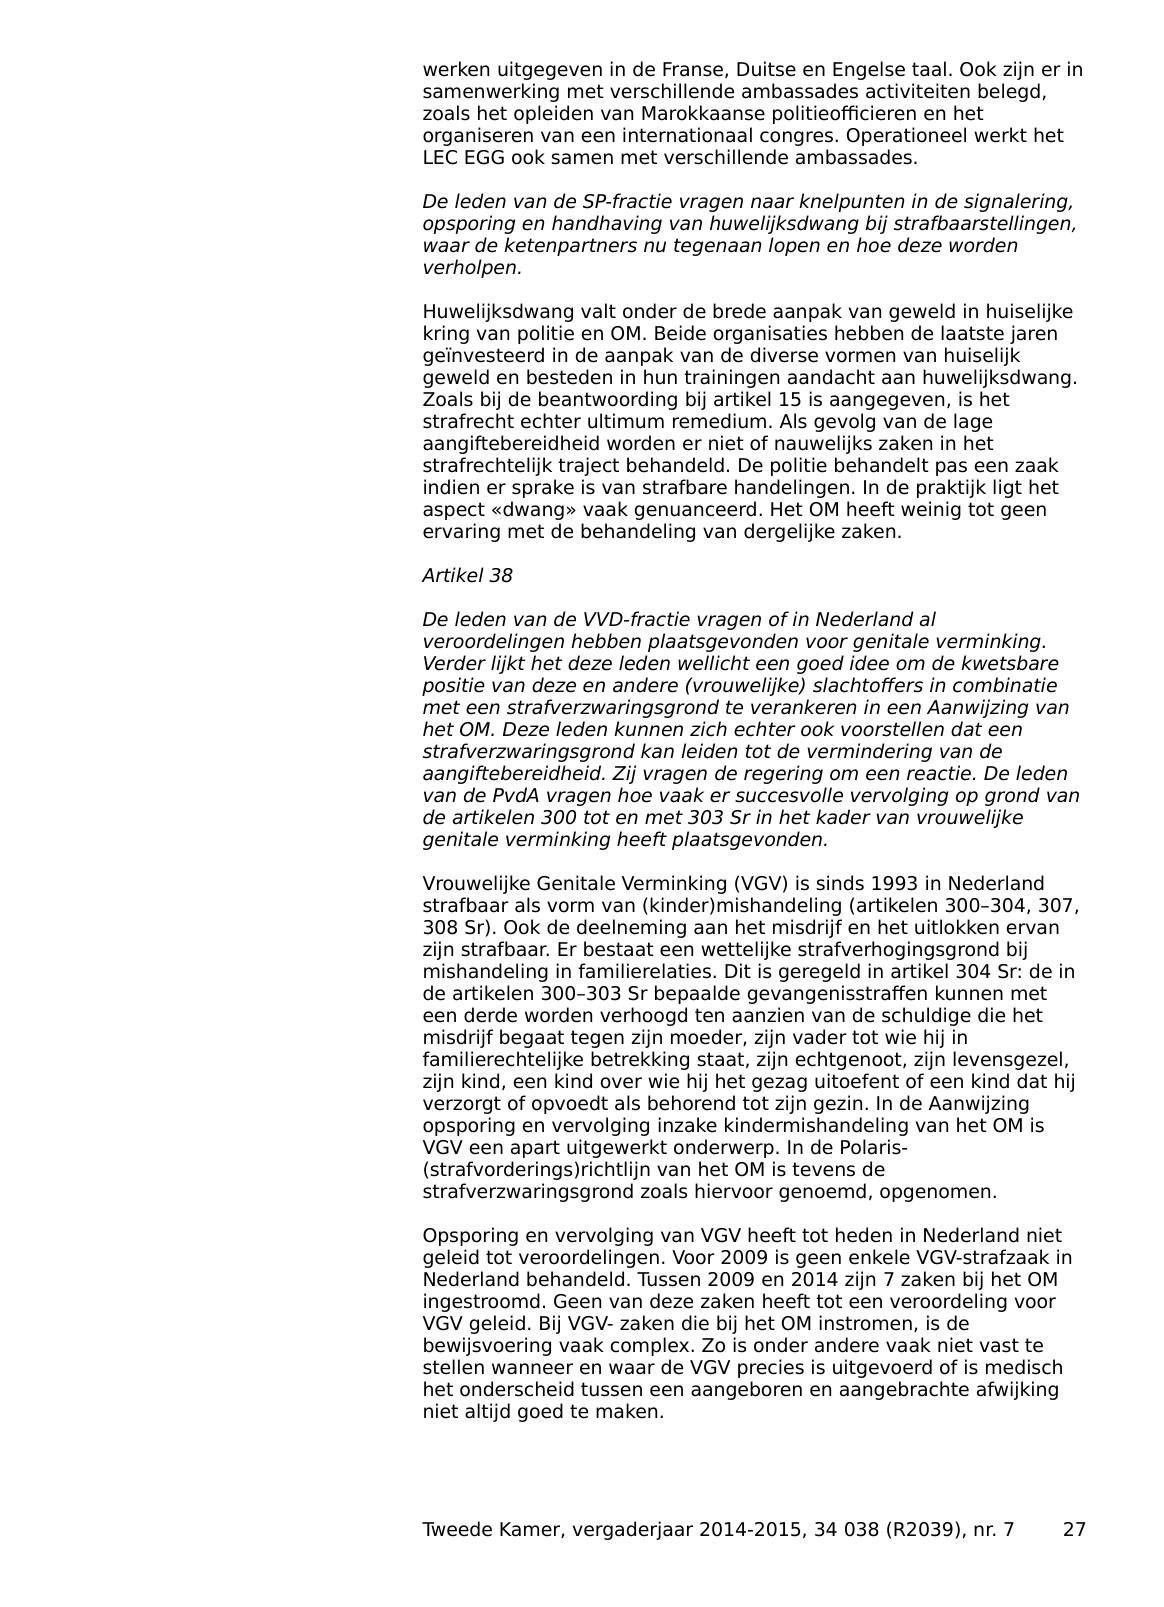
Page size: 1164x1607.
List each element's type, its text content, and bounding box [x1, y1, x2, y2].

text De leden van de VVD-fractie vragen of in Nederland al veroordelingen hebben plaatsgevonden voor genitale verminking. Verder lijkt het deze leden wellicht een goed idee om de kwetsbare positie van deze en andere (vrouwelijke) slachtoffers in combinatie met een strafverzwaringsgrond te verankeren in een Aanwijzing van het OM. Deze leden kunnen zich echter ook voorstellen dat een strafverzwaringsgrond kan leiden tot de vermindering van de aangiftebereidheid. Zij vragen de regering om een reactie. De leden van de PvdA vragen hoe vaak er succesvolle vervolging op grond van de artikelen 300 tot en met 303 Sr in het kader van vrouwelijke genitale verminking heeft plaatsgevonden. [422, 609, 1087, 851]
text werken uitgegeven in de Franse, Duitse en Engelse taal. Ook zijn er in samenwerking met verschillende ambassades activiteiten belegd, zoals het opleiden van Marokkaanse politieofficieren en het organiseren van een internationaal congres. Operationeel werkt het LEC EGG ook samen met verschillende ambassades. [422, 59, 1087, 169]
text Opsporing en vervolging van VGV heeft tot heden in Nederland niet geleid tot veroordelingen. Voor 2009 is geen enkele VGV-strafzaak in Nederland behandeld. Tussen 2009 en 2014 zijn 7 zaken bij het OM ingestroomd. Geen van deze zaken heeft tot een veroordeling voor VGV geleid. Bij VGV- zaken die bij het OM instromen, is de bewijsvoering vaak complex. Zo is onder andere vaak niet vast te stellen wanneer en waar de VGV precies is uitgevoerd of is medisch het onderscheid tussen een aangeboren en aangebrachte afwijking niet altijd goed te maken. [422, 1225, 1087, 1423]
text Vrouwelijke Genitale Verminking (VGV) is sinds 1993 in Nederland strafbaar als vorm van (kinder)mishandeling (artikelen 300–304, 307, 308 Sr). Ook de deelneming aan het misdrijf en het uitlokken ervan zijn strafbaar. Er bestaat een wettelijke strafverhogingsgrond bij mishandeling in familierelaties. Dit is geregeld in artikel 304 Sr: de in de artikelen 300–303 Sr bepaalde gevangenisstraffen kunnen met een derde worden verhoogd ten aanzien van de schuldige die het misdrijf begaat tegen zijn moeder, zijn vader tot wie hij in familierechtelijke betrekking staat, zijn echtgenoot, zijn levensgezel, zijn kind, een kind over wie hij het gezag uitoefent of een kind dat hij verzorgt of opvoedt als behorend tot zijn gezin. In de Aanwijzing opsporing en vervolging inzake kindermishandeling van het OM is VGV een apart uitgewerkt onderwerp. In de Polaris-(strafvorderings)richtlijn van het OM is tevens de strafverzwaringsgrond zoals hiervoor genoemd, opgenomen. [422, 873, 1087, 1203]
text De leden van de SP-fractie vragen naar knelpunten in de signalering, opsporing en handhaving van huwelijksdwang bij strafbaarstellingen, waar de ketenpartners nu tegenaan lopen en hoe deze worden verholpen. [422, 191, 1087, 279]
subtitle Artikel 38 [422, 565, 1087, 587]
text Huwelijksdwang valt onder de brede aanpak van geweld in huiselijke kring van politie en OM. Beide organisaties hebben de laatste jaren geïnvesteerd in de aanpak van de diverse vormen van huiselijk geweld en besteden in hun trainingen aandacht aan huwelijksdwang. Zoals bij de beantwoording bij artikel 15 is aangegeven, is het strafrecht echter ultimum remedium. Als gevolg van de lage aangiftebereidheid worden er niet of nauwelijks zaken in het strafrechtelijk traject behandeld. De politie behandelt pas een zaak indien er sprake is van strafbare handelingen. In de praktijk ligt het aspect «dwang» vaak genuanceerd. Het OM heeft weinig tot geen ervaring met de behandeling van dergelijke zaken. [422, 301, 1087, 543]
